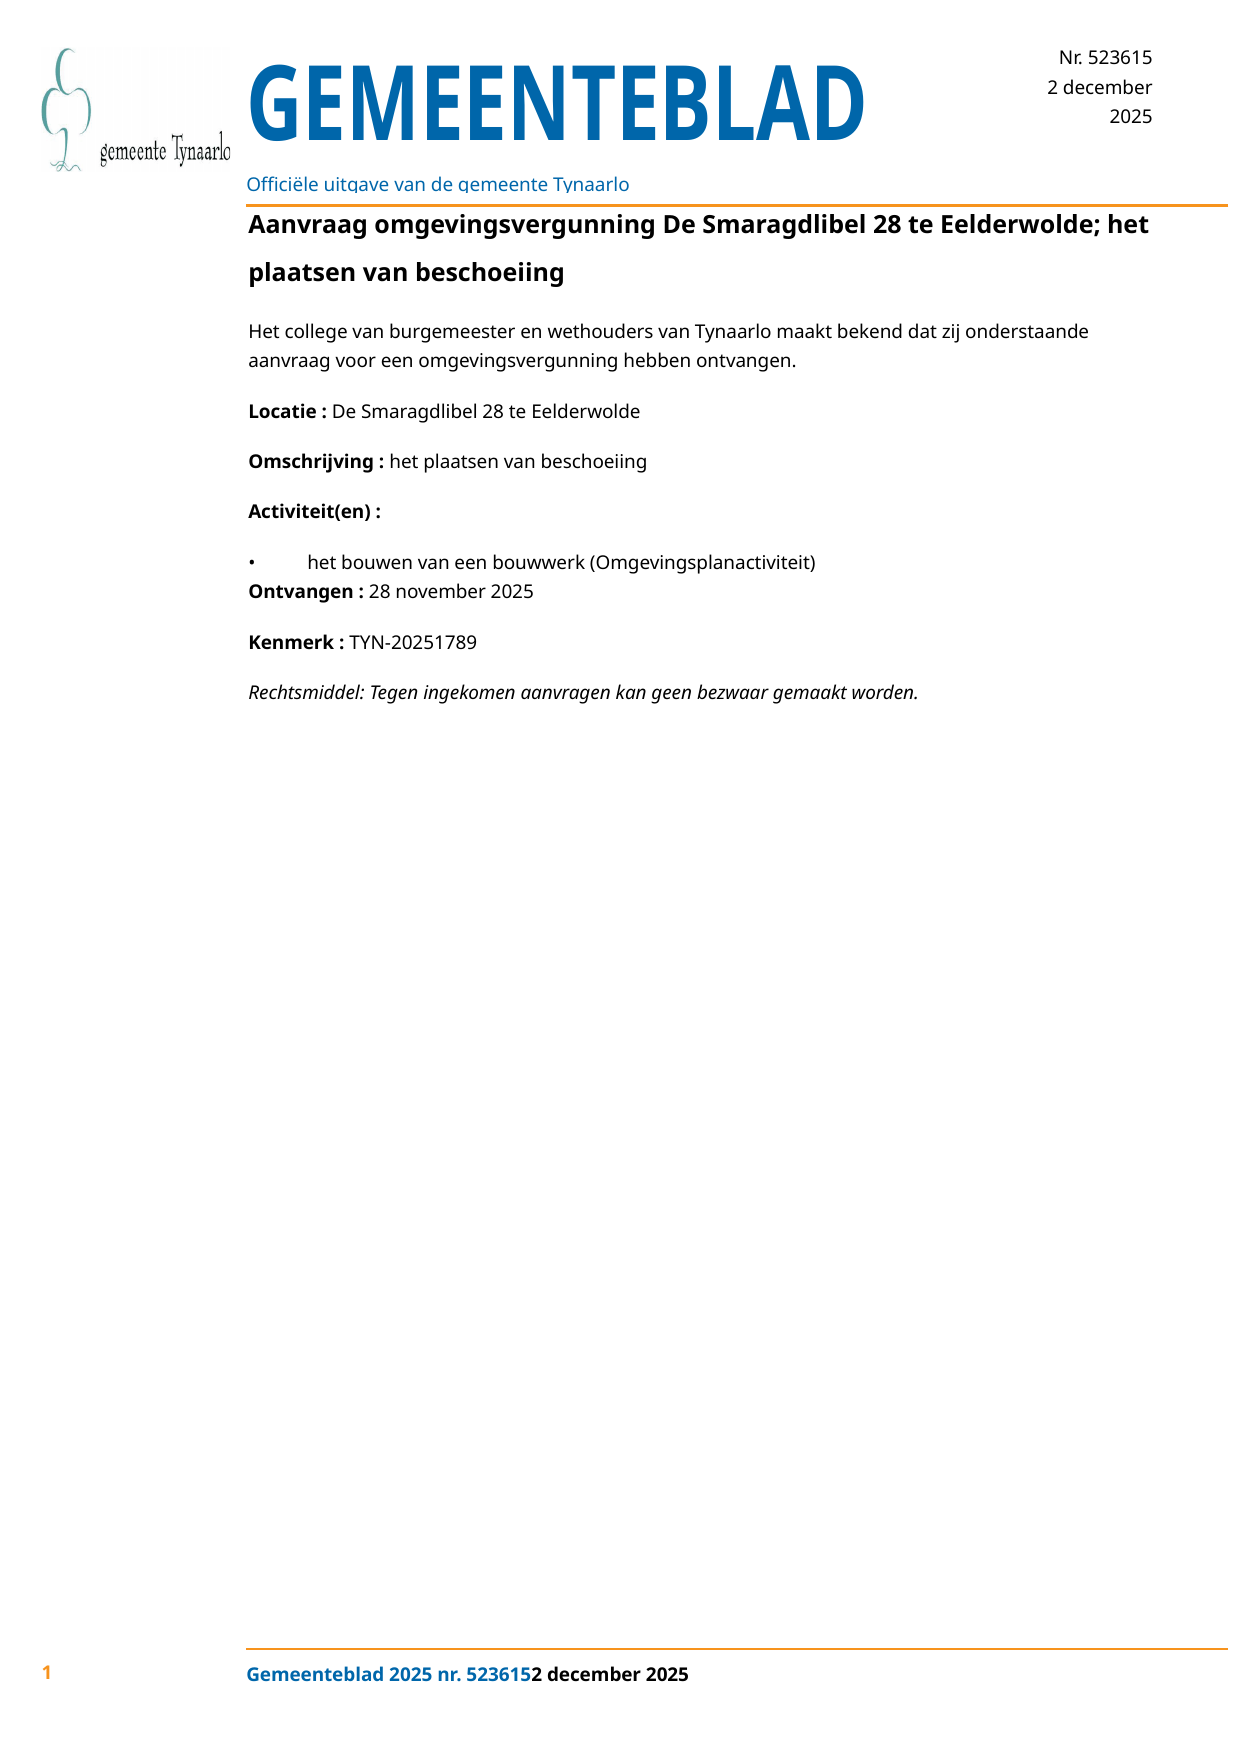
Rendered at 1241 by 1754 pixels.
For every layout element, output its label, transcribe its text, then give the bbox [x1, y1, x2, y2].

text Locatie : De Smaragdlibel 28 te Eelderwolde [248, 398, 1152, 424]
text Omschrijving : het plaatsen van beschoeiing [248, 448, 1152, 474]
text Ontvangen : 28 november 2025 [248, 579, 1152, 604]
text Rechtsmiddel: Tegen ingekomen aanvragen kan geen bezwaar gemaakt worden. [248, 679, 1152, 705]
text Kenmerk : TYN-20251789 [248, 629, 1152, 655]
picture [41, 47, 231, 172]
text Activiteit(en) : [248, 499, 1152, 524]
text Aanvraag omgevingsvergunning De Smaragdlibel 28 te Eelderwolde; het plaatsen van beschoeiing [248, 207, 1152, 288]
list het bouwen van een bouwwerk (Omgevingsplanactiviteit) [248, 549, 1152, 575]
text Het college van burgemeester en wethouders van Tynaarlo maakt bekend dat zij onderstaande aanvraag voor een omgevingsvergunning hebben ontvangen. [248, 318, 1152, 373]
